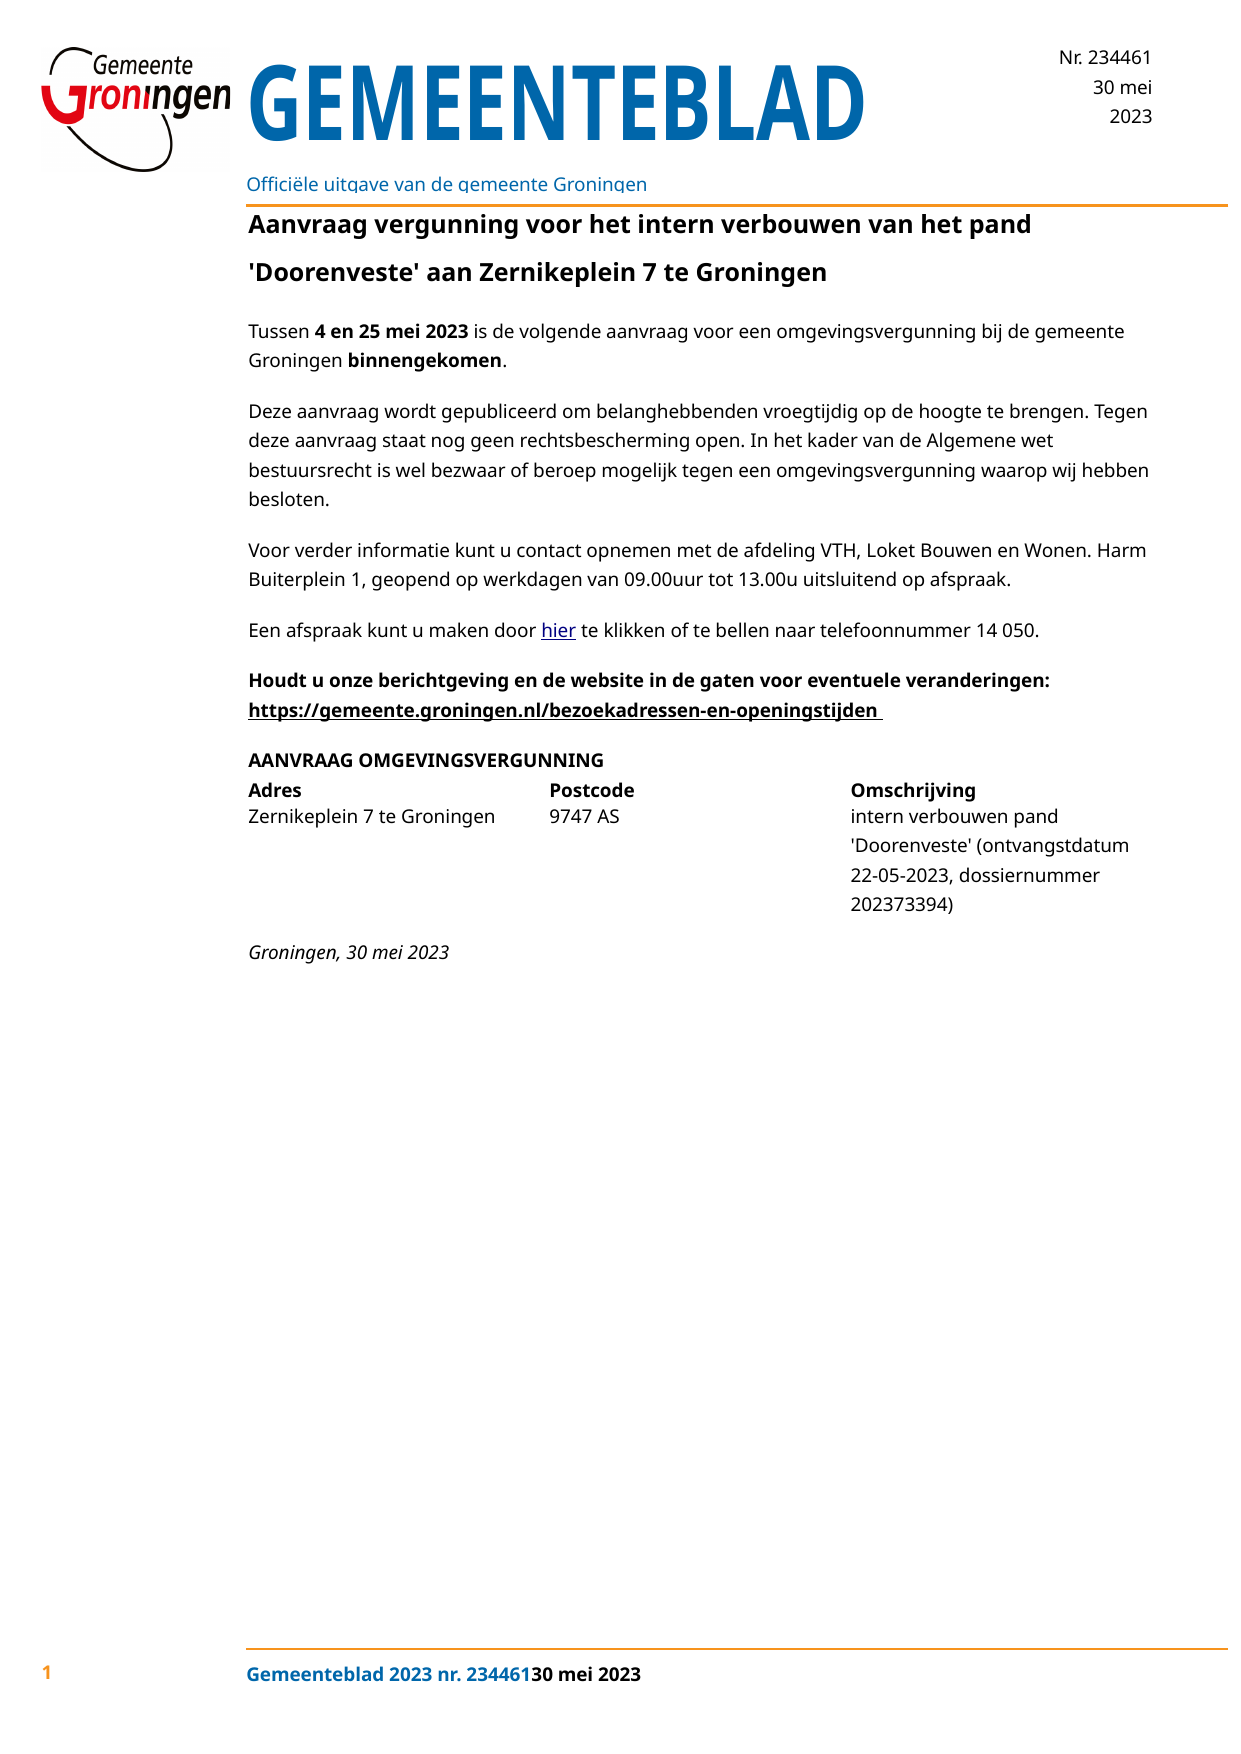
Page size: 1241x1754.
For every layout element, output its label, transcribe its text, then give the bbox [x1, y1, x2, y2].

text Aanvraag vergunning voor het intern verbouwen van het pand 'Doorenveste' aan Zernikeplein 7 te Groningen [248, 207, 1152, 288]
table_header Postcode [549, 777, 850, 803]
text Deze aanvraag wordt gepubliceerd om belanghebbenden vroegtijdig op de hoogte te brengen. Tegen deze aanvraag staat nog geen rechtsbescherming open. In het kader van de Algemene wet bestuursrecht is wel bezwaar of beroep mogelijk tegen een omgevingsvergunning waarop wij hebben besloten. [248, 398, 1152, 512]
text Voor verder informatie kunt u contact opnemen met de afdeling VTH, Loket Bouwen en Wonen. Harm Buiterplein 1, geopend op werkdagen van 09.00uur tot 13.00u uitsluitend op afspraak. [248, 537, 1152, 592]
text Groningen, 30 mei 2023 [248, 939, 1152, 964]
text Houdt u onze berichtgeving en de website in de gaten voor eventuele veranderingen: https://gemeente.groningen.nl/bezoekadressen-en-openingstijden [248, 667, 1152, 723]
text Een afspraak kunt u maken door hier te klikken of te bellen naar telefoonnummer 14 050. [248, 617, 1152, 643]
text Tussen 4 en 25 mei 2023 is de volgende aanvraag voor een omgevingsvergunning bij de gemeente Groningen binnengekomen. [248, 318, 1152, 373]
table_cell 9747 AS [549, 803, 850, 917]
table_cell intern verbouwen pand 'Doorenveste' (ontvangstdatum 22-05-2023, dossiernummer 202373394) [850, 803, 1152, 917]
text AANVRAAG OMGEVINGSVERGUNNING [248, 747, 1152, 773]
table_header Omschrijving [850, 777, 1152, 803]
picture [41, 47, 231, 172]
table_header Adres [248, 777, 549, 803]
table_cell Zernikeplein 7 te Groningen [248, 803, 549, 917]
